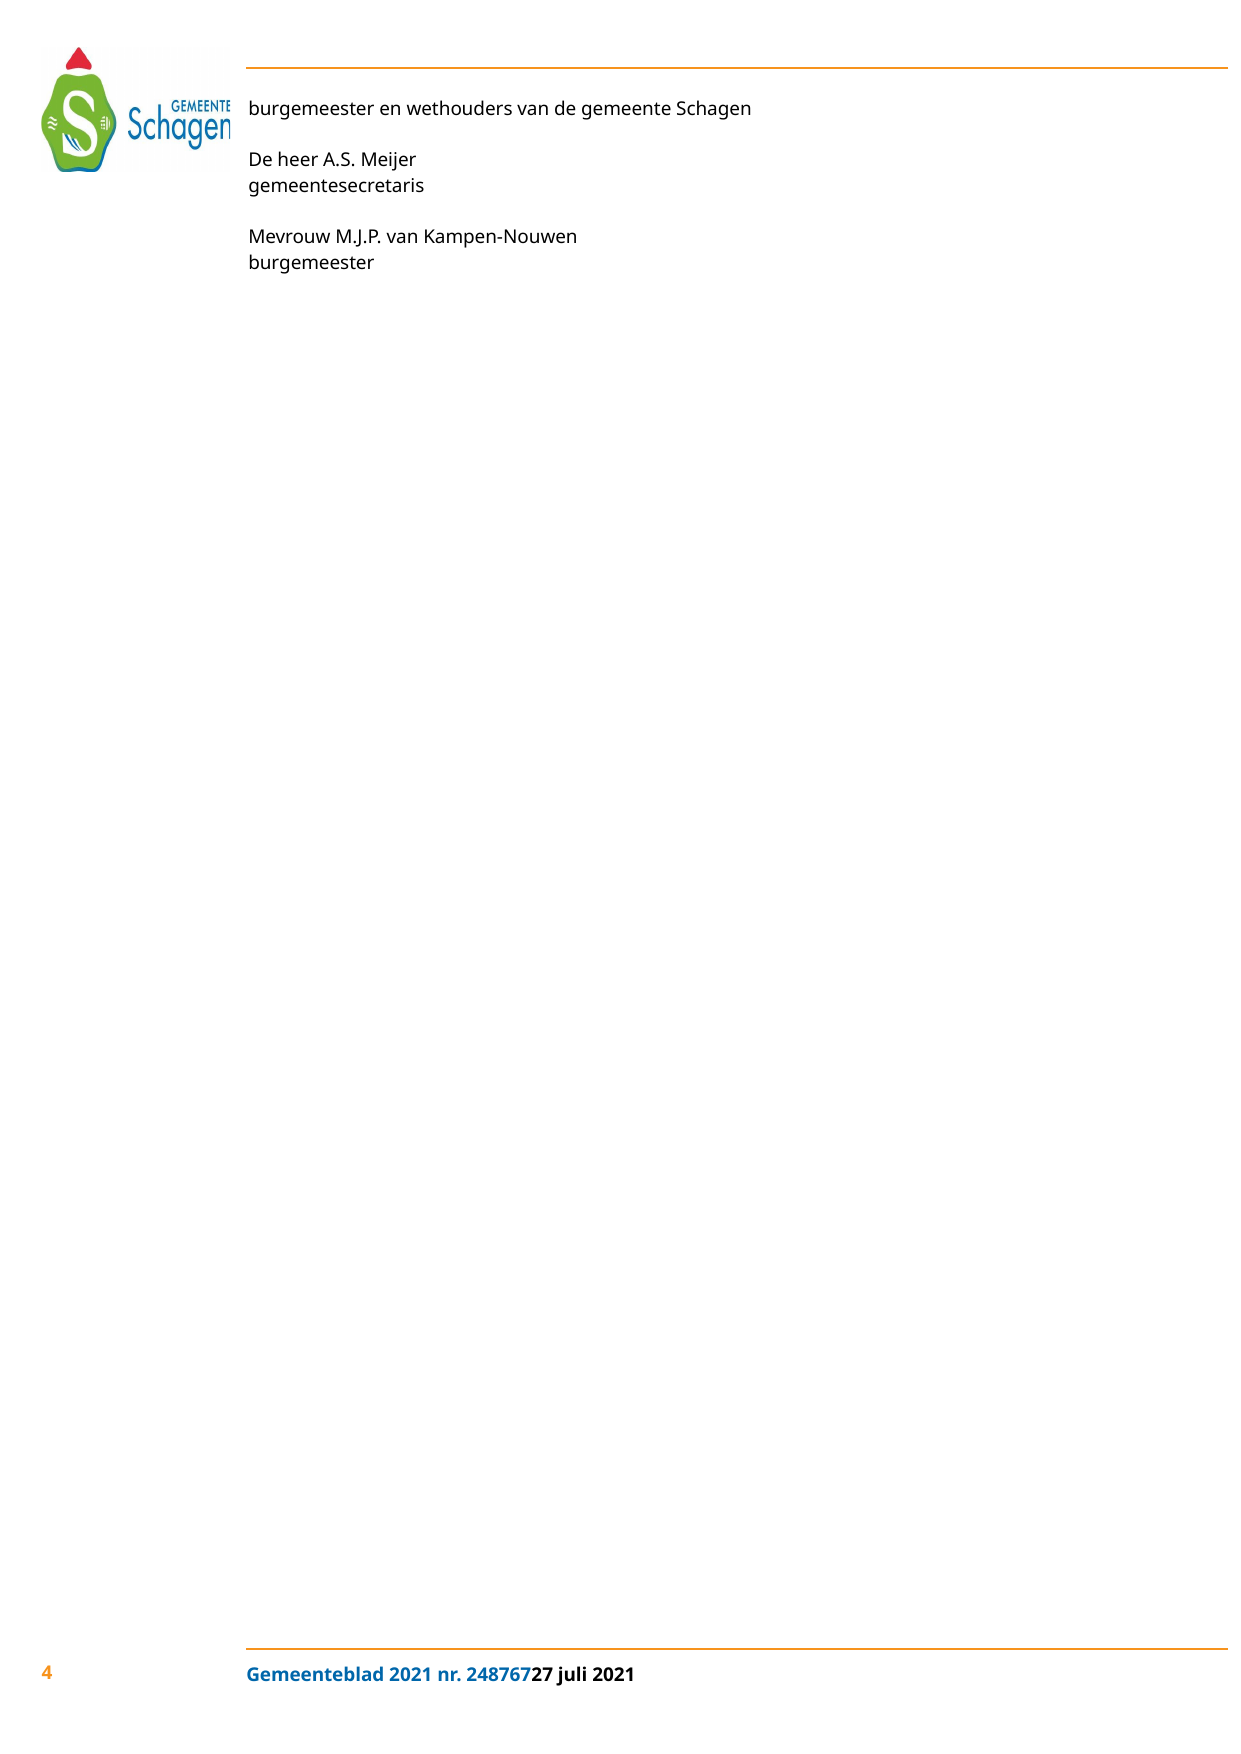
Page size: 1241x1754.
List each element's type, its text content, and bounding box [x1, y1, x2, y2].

text burgemeester [248, 249, 1152, 275]
text gemeentesecretaris [248, 172, 1152, 198]
text burgemeester en wethouders van de gemeente Schagen [248, 95, 1152, 121]
text Mevrouw M.J.P. van Kampen-Nouwen [248, 223, 1152, 249]
text De heer A.S. Meijer [248, 146, 1152, 172]
picture [41, 47, 231, 172]
